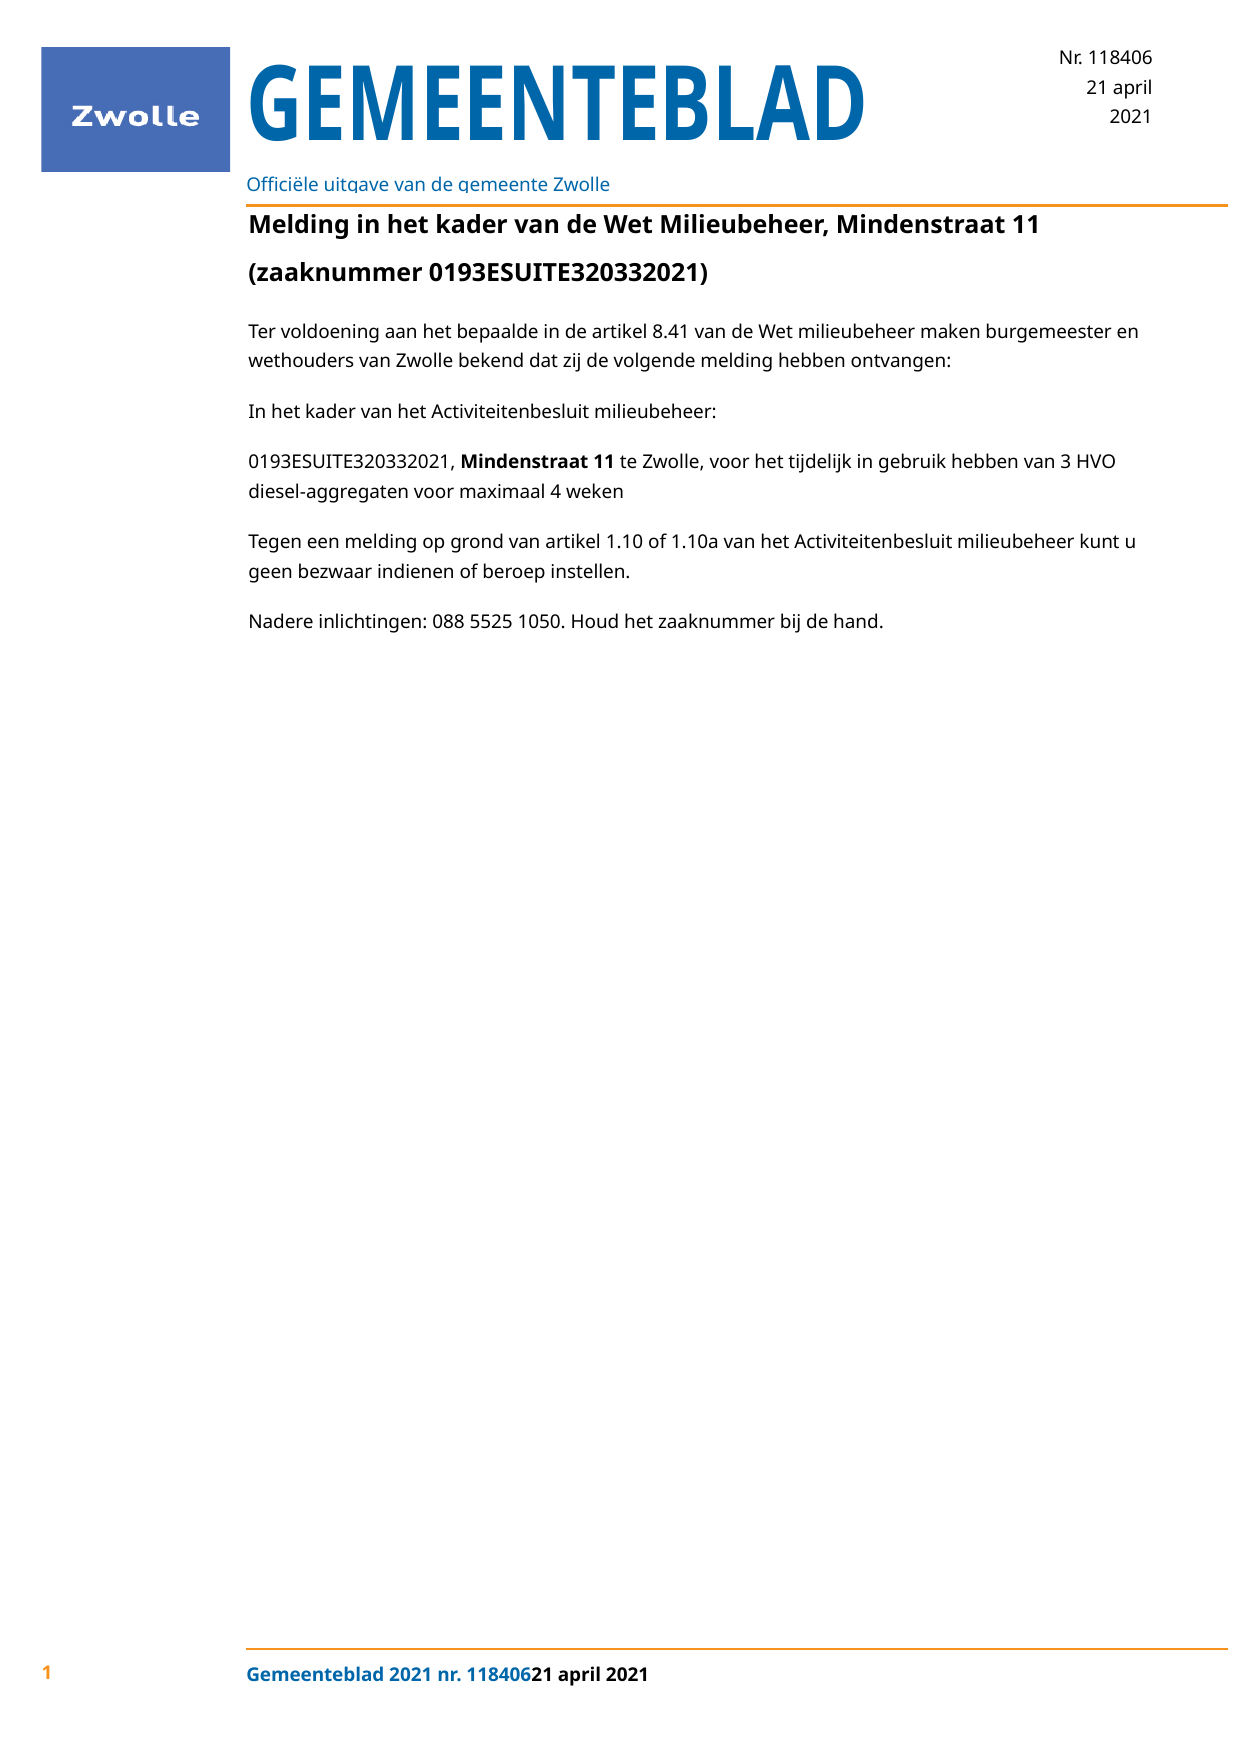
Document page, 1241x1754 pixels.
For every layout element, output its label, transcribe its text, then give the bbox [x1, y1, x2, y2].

text Ter voldoening aan het bepaalde in de artikel 8.41 van de Wet milieubeheer maken burgemeester en wethouders van Zwolle bekend dat zij de volgende melding hebben ontvangen: [248, 318, 1152, 373]
text 0193ESUITE320332021, Mindenstraat 11 te Zwolle, voor het tijdelijk in gebruik hebben van 3 HVO diesel-aggregaten voor maximaal 4 weken [248, 448, 1152, 504]
picture [41, 47, 231, 172]
text Nadere inlichtingen: 088 5525 1050. Houd het zaaknummer bij de hand. [248, 608, 1152, 634]
text Melding in het kader van de Wet Milieubeheer, Mindenstraat 11 (zaaknummer 0193ESUITE320332021) [248, 207, 1152, 288]
text In het kader van het Activiteitenbesluit milieubeheer: [248, 398, 1152, 424]
text Tegen een melding op grond van artikel 1.10 of 1.10a van het Activiteitenbesluit milieubeheer kunt u geen bezwaar indienen of beroep instellen. [248, 528, 1152, 584]
